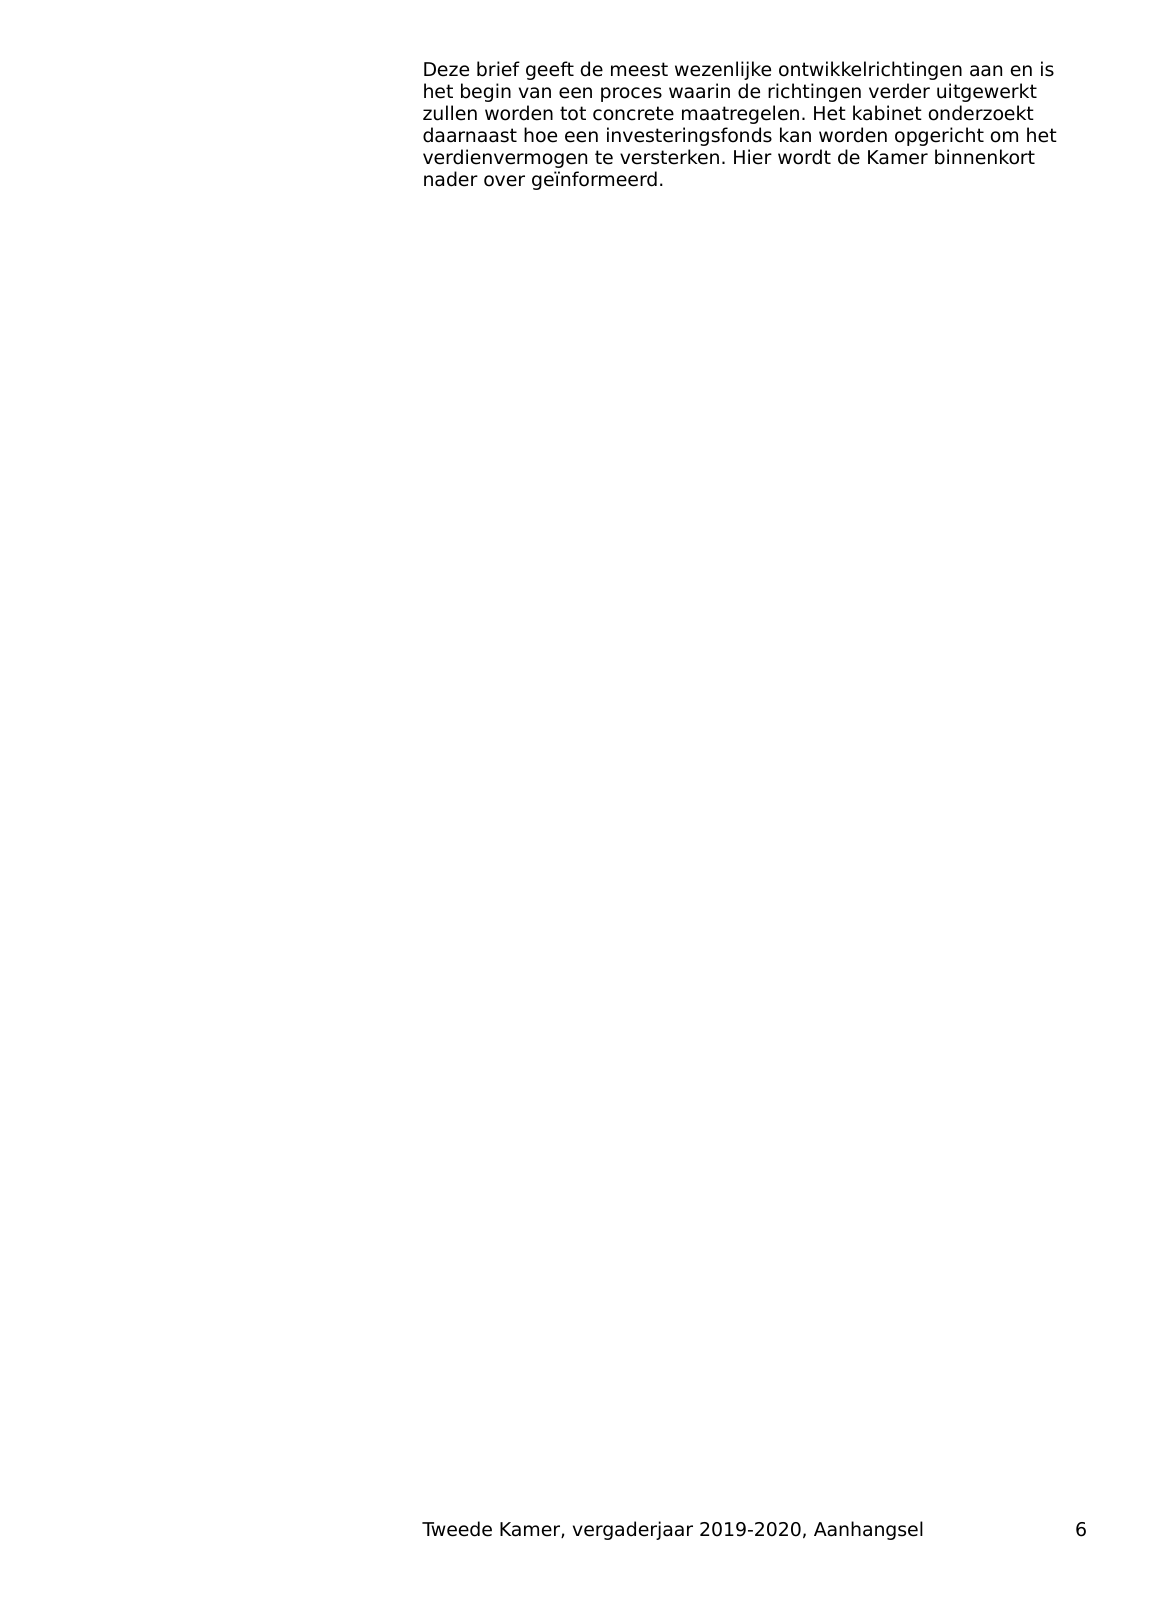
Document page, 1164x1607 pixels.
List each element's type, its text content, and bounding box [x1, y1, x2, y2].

text Deze brief geeft de meest wezenlijke ontwikkelrichtingen aan en is het begin van een proces waarin de richtingen verder uitgewerkt zullen worden tot concrete maatregelen. Het kabinet onderzoekt daarnaast hoe een investeringsfonds kan worden opgericht om het verdienvermogen te versterken. Hier wordt de Kamer binnenkort nader over geïnformeerd. [422, 59, 1087, 191]
